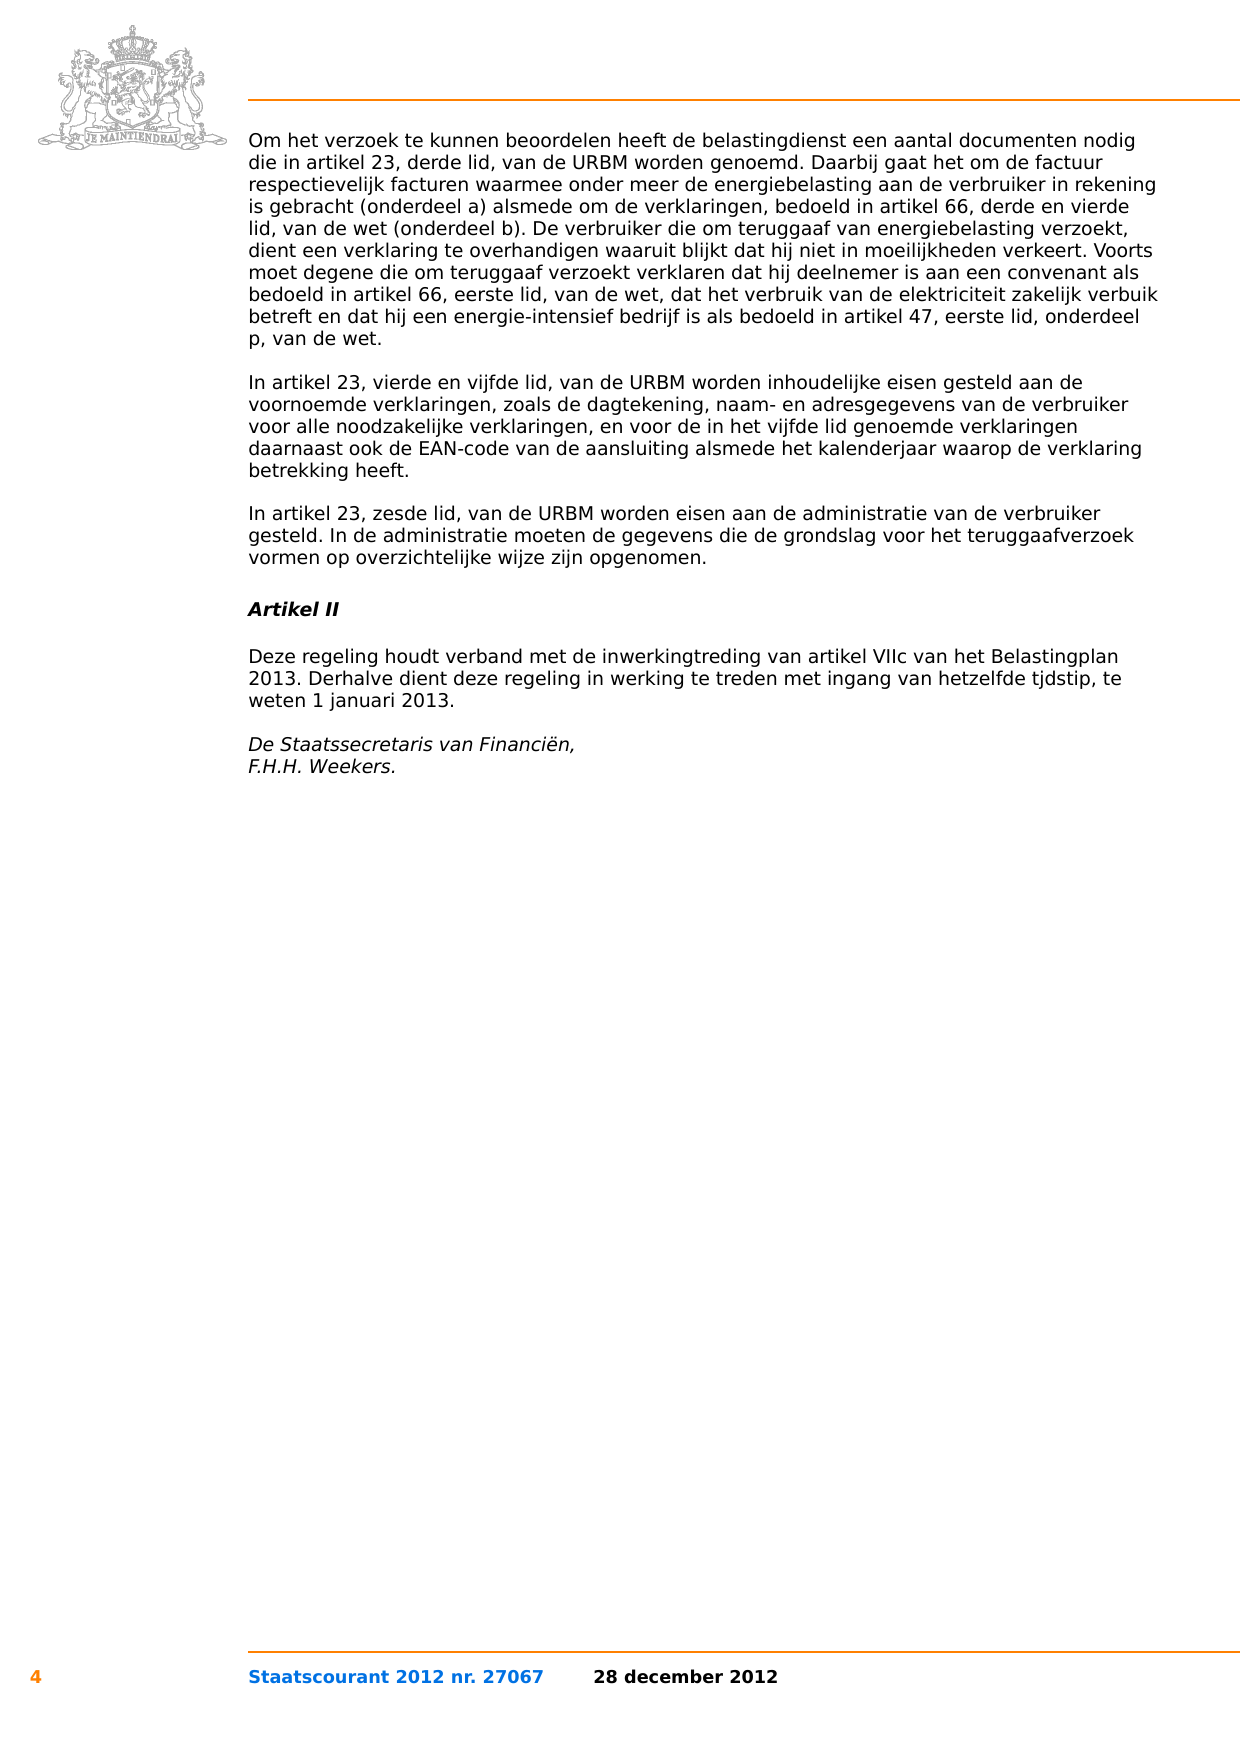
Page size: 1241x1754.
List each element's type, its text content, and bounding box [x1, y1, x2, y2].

picture [38, 25, 227, 150]
text Om het verzoek te kunnen beoordelen heeft de belastingdienst een aantal documenten nodig die in artikel 23, derde lid, van de URBM worden genoemd. Daarbij gaat het om de factuur respectievelijk facturen waarmee onder meer de energiebelasting aan de verbruiker in rekening is gebracht (onderdeel a) alsmede om de verklaringen, bedoeld in artikel 66, derde en vierde lid, van de wet (onderdeel b). De verbruiker die om teruggaaf van energiebelasting verzoekt, dient een verklaring te overhandigen waaruit blijkt dat hij niet in moeilijkheden verkeert. Voorts moet degene die om teruggaaf verzoekt verklaren dat hij deelnemer is aan een convenant als bedoeld in artikel 66, eerste lid, van de wet, dat het verbruik van de elektriciteit zakelijk verbuik betreft en dat hij een energie-intensief bedrijf is als bedoeld in artikel 47, eerste lid, onderdeel p, van de wet. [248, 130, 1163, 350]
text In artikel 23, vierde en vijfde lid, van de URBM worden inhoudelijke eisen gesteld aan de voornoemde verklaringen, zoals de dagtekening, naam- en adresgegevens van de verbruiker voor alle noodzakelijke verklaringen, en voor de in het vijfde lid genoemde verklaringen daarnaast ook de EAN-code van de aansluiting alsmede het kalenderjaar waarop de verklaring betrekking heeft. [248, 372, 1163, 481]
text In artikel 23, zesde lid, van de URBM worden eisen aan de administratie van de verbruiker gesteld. In de administratie moeten de gegevens die de grondslag voor het teruggaafverzoek vormen op overzichtelijke wijze zijn opgenomen. [248, 503, 1163, 569]
subtitle Artikel II [248, 599, 1163, 621]
text De Staatssecretaris van Financiën, F.H.H. Weekers. [248, 734, 1163, 778]
text Deze regeling houdt verband met de inwerkingtreding van artikel VIIc van het Belastingplan 2013. Derhalve dient deze regeling in werking te treden met ingang van hetzelfde tjdstip, te weten 1 januari 2013. [248, 646, 1163, 712]
